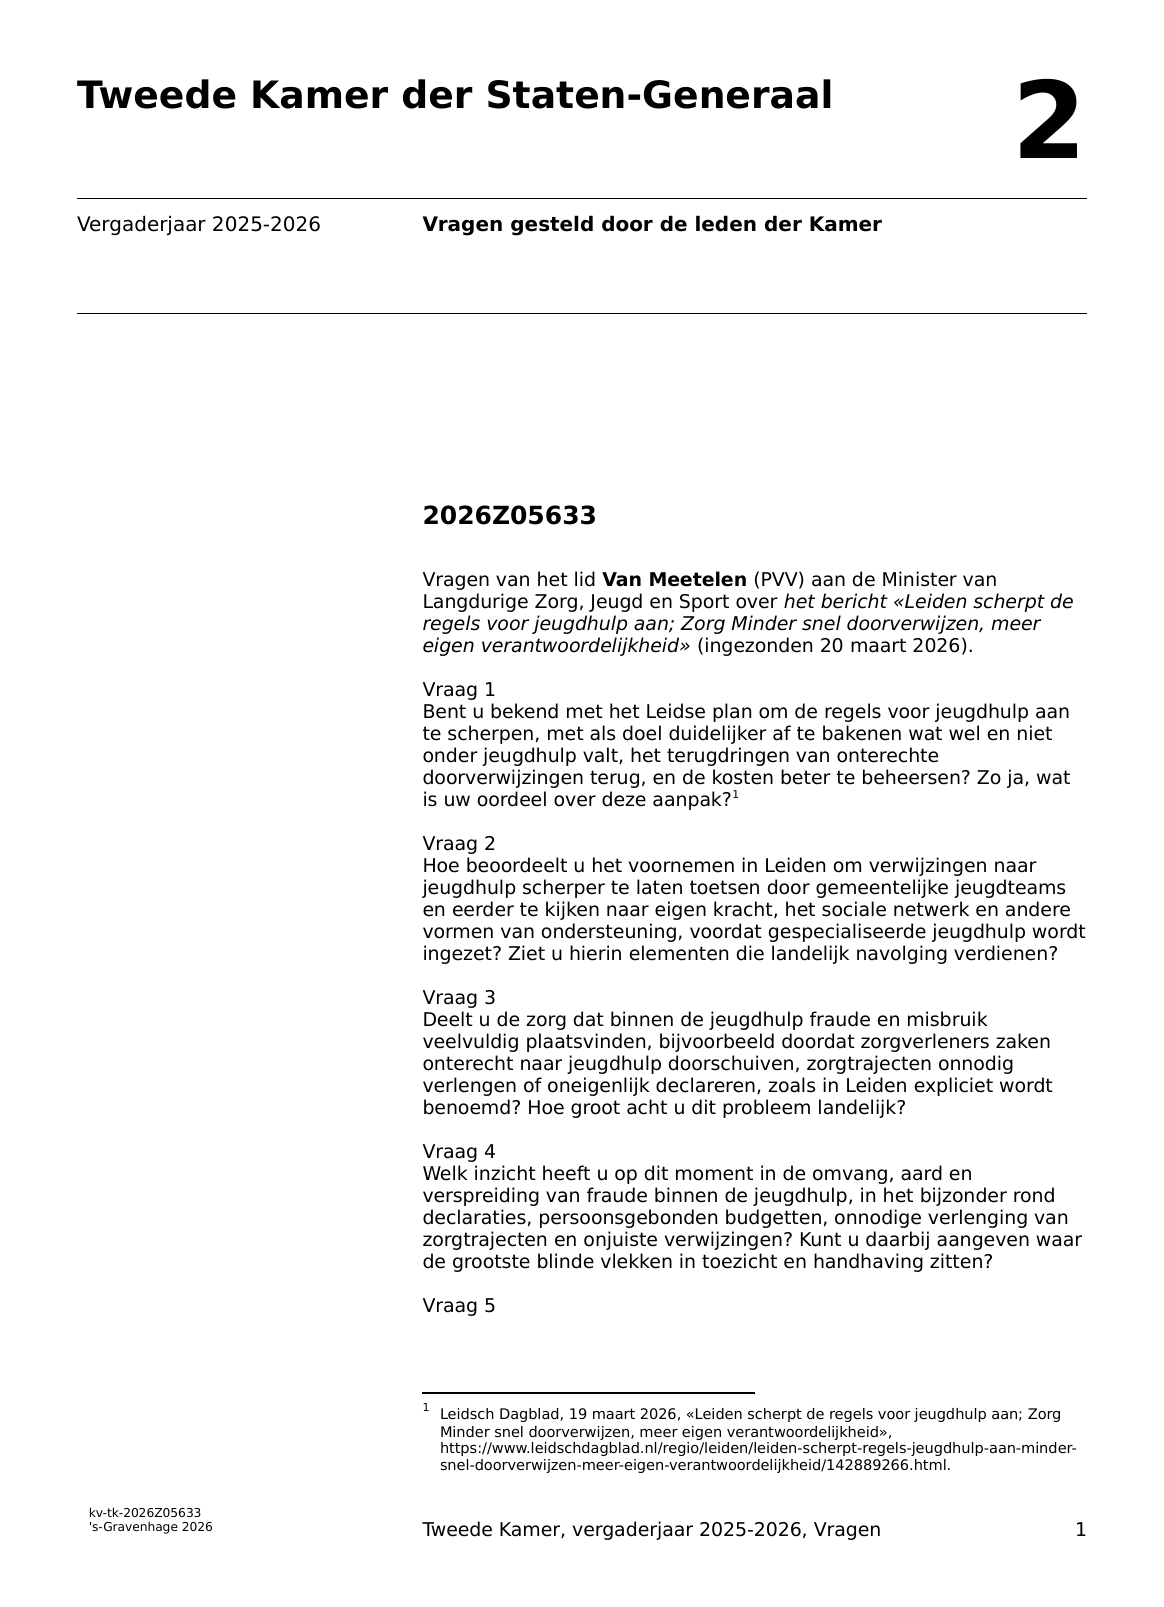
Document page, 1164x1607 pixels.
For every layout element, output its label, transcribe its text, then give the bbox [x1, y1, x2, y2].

table_cell Vergaderjaar 2025-2026 [77, 199, 422, 313]
table_header 2 [886, 59, 1087, 198]
text Vraag 2 [422, 833, 1087, 855]
text kv-tk-2026Z05633 [88, 1506, 323, 1520]
text Vraag 4 [422, 1141, 1087, 1163]
text Vraag 3 [422, 987, 1087, 1009]
text Welk inzicht heeft u op dit moment in de omvang, aard en verspreiding van fraude binnen de jeugdhulp, in het bijzonder rond declaraties, persoonsgebonden budgetten, onnodige verlenging van zorgtrajecten en onjuiste verwijzingen? Kunt u daarbij aangeven waar de grootste blinde vlekken in toezicht en handhaving zitten? [422, 1163, 1087, 1273]
text Bent u bekend met het Leidse plan om de regels voor jeugdhulp aan te scherpen, met als doel duidelijker af te bakenen wat wel en niet onder jeugdhulp valt, het terugdringen van onterechte doorverwijzingen terug, en de kosten beter te beheersen? Zo ja, wat is uw oordeel over deze aanpak? [422, 701, 1087, 811]
text Vraag 1 [422, 679, 1087, 701]
text 's-Gravenhage 2026 [88, 1520, 323, 1534]
text Hoe beoordeelt u het voornemen in Leiden om verwijzingen naar jeugdhulp scherper te laten toetsen door gemeentelijke jeugdteams en eerder te kijken naar eigen kracht, het sociale netwerk en andere vormen van ondersteuning, voordat gespecialiseerde jeugdhulp wordt ingezet? Ziet u hierin elementen die landelijk navolging verdienen? [422, 855, 1087, 965]
text Vragen van het lid Van Meetelen (PVV) aan de Minister van Langdurige Zorg, Jeugd en Sport over het bericht «Leiden scherpt de regels voor jeugdhulp aan; Zorg Minder snel doorverwijzen, meer eigen verantwoordelijkheid» (ingezonden 20 maart 2026). [422, 569, 1087, 657]
table_header Tweede Kamer der Staten-Generaal [77, 59, 886, 198]
text Vraag 5 [422, 1295, 1087, 1317]
text Deelt u de zorg dat binnen de jeugdhulp fraude en misbruik veelvuldig plaatsvinden, bijvoorbeeld doordat zorgverleners zaken onterecht naar jeugdhulp doorschuiven, zorgtrajecten onnodig verlengen of oneigenlijk declareren, zoals in Leiden expliciet wordt benoemd? Hoe groot acht u dit probleem landelijk? [422, 1009, 1087, 1119]
text Leidsch Dagblad, 19 maart 2026, «Leiden scherpt de regels voor jeugdhulp aan; Zorg Minder snel doorverwijzen, meer eigen verantwoordelijkheid», https://www.leidschdagblad.nl/regio/leiden/leiden-scherpt-regels-jeugdhulp-aan-minder-snel-doorverwijzen-meer-eigen-verantwoordelijkheid/142889266.html. [422, 1402, 1087, 1474]
table_cell Vragen gesteld door de leden der Kamer [422, 199, 1087, 313]
text 2026Z05633 [422, 501, 1087, 531]
